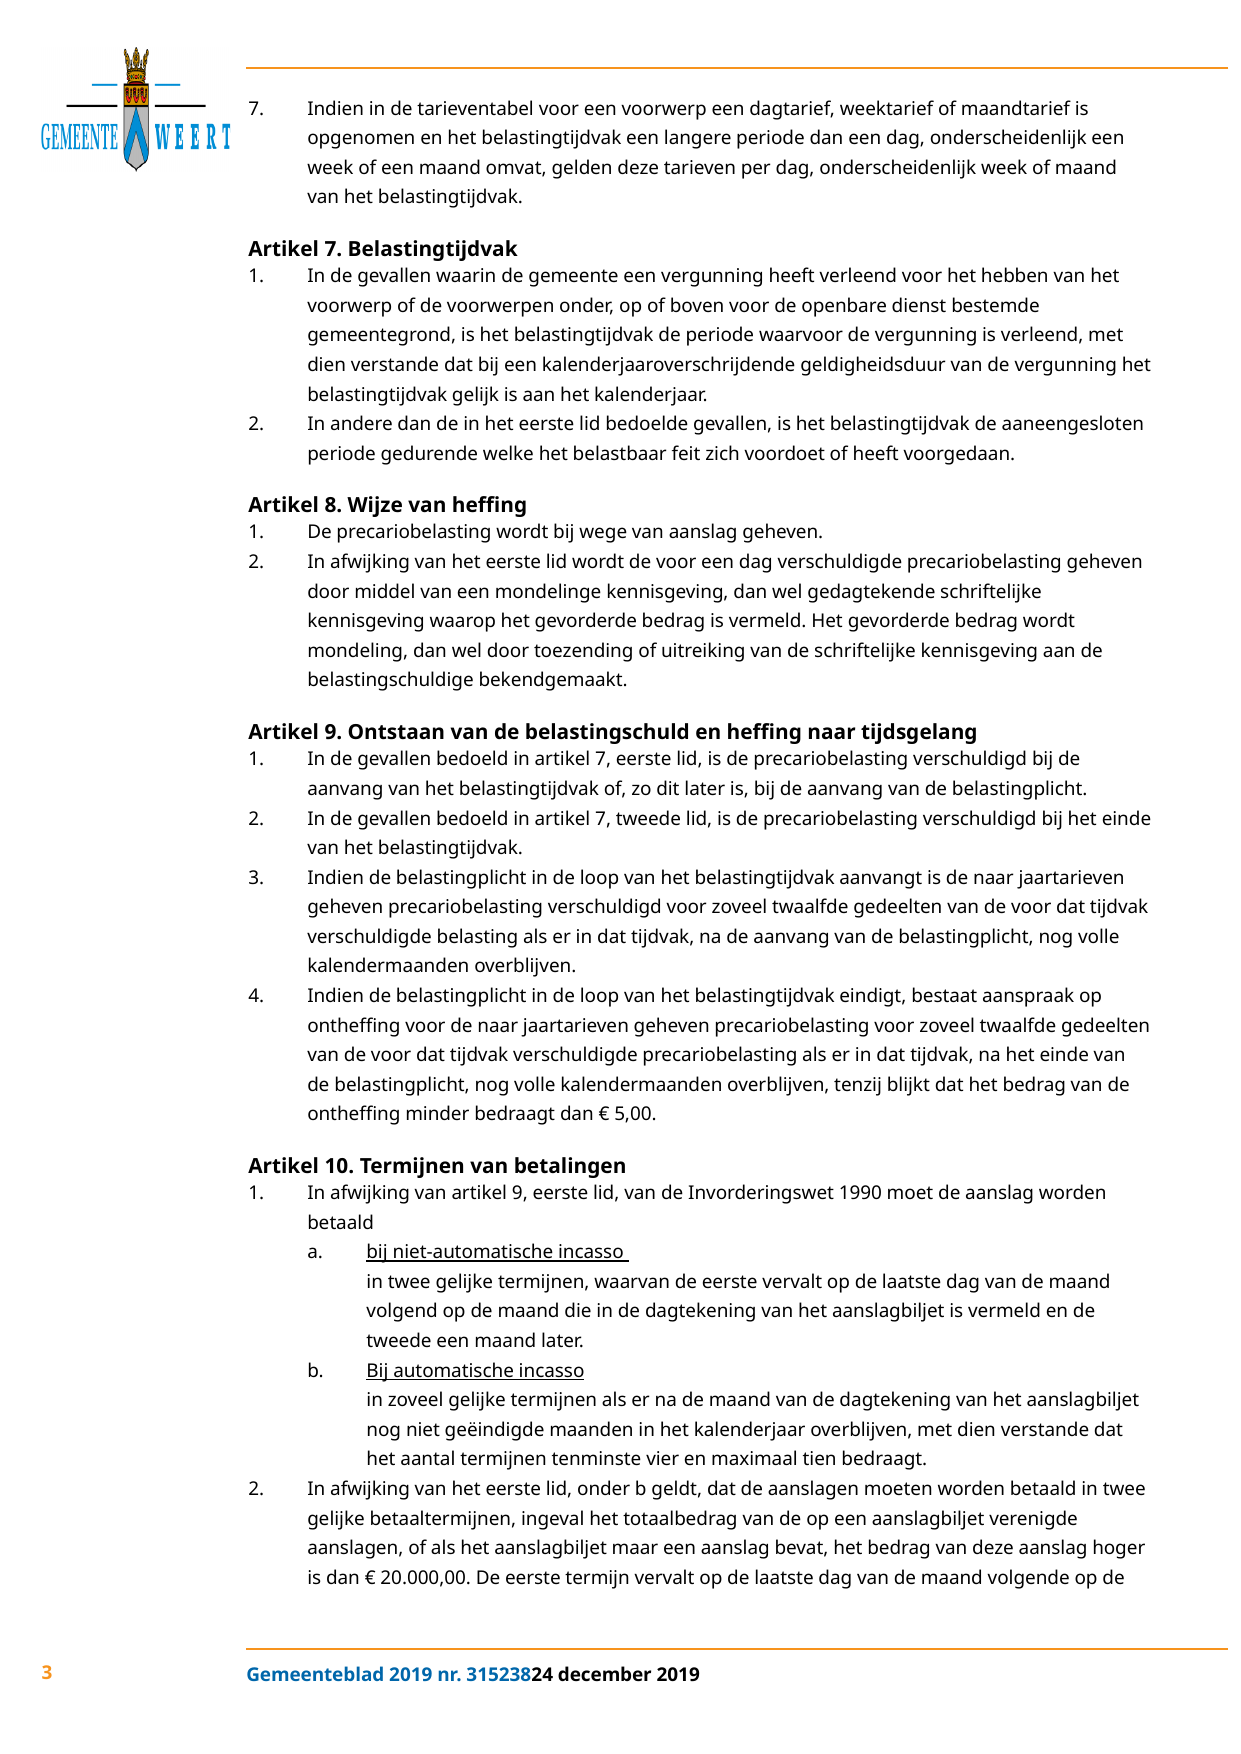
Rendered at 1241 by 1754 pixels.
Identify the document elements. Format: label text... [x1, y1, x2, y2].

list in zoveel gelijke termijnen als er na de maand van de dagtekening van het aanslagbiljet nog niet geëindigde maanden in het kalenderjaar overblijven, met dien verstande dat het aantal termijnen tenminste vier en maximaal tien bedraagt. [307, 1386, 1152, 1471]
list De precariobelasting wordt bij wege van aanslag geheven. [248, 519, 1152, 544]
list Indien de belastingplicht in de loop van het belastingtijdvak eindigt, bestaat aanspraak op ontheffing voor de naar jaartarieven geheven precariobelasting voor zoveel twaalfde gedeelten van de voor dat tijdvak verschuldigde precariobelasting als er in dat tijdvak, na het einde van de belastingplicht, nog volle kalendermaanden overblijven, tenzij blijkt dat het bedrag van de ontheffing minder bedraagt dan € 5,00. [248, 982, 1152, 1126]
list in twee gelijke termijnen, waarvan de eerste vervalt op de laatste dag van de maand volgend op de maand die in de dagtekening van het aanslagbiljet is vermeld en de tweede een maand later. [307, 1268, 1152, 1353]
text Artikel 9. Ontstaan van de belastingschuld en heffing naar tijdsgelang [248, 717, 1152, 746]
list Indien de belastingplicht in de loop van het belastingtijdvak aanvangt is de naar jaartarieven geheven precariobelasting verschuldigd voor zoveel twaalfde gedeelten van de voor dat tijdvak verschuldigde belasting als er in dat tijdvak, na de aanvang van de belastingplicht, nog volle kalendermaanden overblijven. [248, 864, 1152, 978]
picture [41, 47, 231, 172]
list In de gevallen waarin de gemeente een vergunning heeft verleend voor het hebben van het voorwerp of de voorwerpen onder, op of boven voor de openbare dienst bestemde gemeentegrond, is het belastingtijdvak de periode waarvoor de vergunning is verleend, met dien verstande dat bij een kalenderjaaroverschrijdende geldigheidsduur van de vergunning het belastingtijdvak gelijk is aan het kalenderjaar. [248, 262, 1152, 406]
list In afwijking van artikel 9, eerste lid, van de Invorderingswet 1990 moet de aanslag worden betaald [248, 1179, 1152, 1235]
list In de gevallen bedoeld in artikel 7, eerste lid, is de precariobelasting verschuldigd bij de aanvang van het belastingtijdvak of, zo dit later is, bij de aanvang van de belastingplicht. [248, 746, 1152, 801]
list In afwijking van het eerste lid, onder b geldt, dat de aanslagen moeten worden betaald in twee gelijke betaaltermijnen, ingeval het totaalbedrag van de op een aanslagbiljet verenigde aanslagen, of als het aanslagbiljet maar een aanslag bevat, het bedrag van deze aanslag hoger is dan € 20.000,00. De eerste termijn vervalt op de laatste dag van de maand volgende op de [248, 1475, 1152, 1590]
text Artikel 7. Belastingtijdvak [248, 234, 1152, 262]
text Artikel 10. Termijnen van betalingen [248, 1151, 1152, 1179]
list In afwijking van het eerste lid wordt de voor een dag verschuldigde precariobelasting geheven door middel van een mondelinge kennisgeving, dan wel gedagtekende schriftelijke kennisgeving waarop het gevorderde bedrag is vermeld. Het gevorderde bedrag wordt mondeling, dan wel door toezending of uitreiking van de schriftelijke kennisgeving aan de belastingschuldige bekendgemaakt. [248, 548, 1152, 692]
list Bij automatische incasso [307, 1357, 1152, 1383]
text Artikel 8. Wijze van heffing [248, 490, 1152, 519]
list In de gevallen bedoeld in artikel 7, tweede lid, is de precariobelasting verschuldigd bij het einde van het belastingtijdvak. [248, 805, 1152, 860]
list Indien in de tarieventabel voor een voorwerp een dagtarief, weektarief of maandtarief is opgenomen en het belastingtijdvak een langere periode dan een dag, onderscheidenlijk een week of een maand omvat, gelden deze tarieven per dag, onderscheidenlijk week of maand van het belastingtijdvak. [248, 95, 1152, 209]
list bij niet-automatische incasso [307, 1238, 1152, 1264]
list In andere dan de in het eerste lid bedoelde gevallen, is het belastingtijdvak de aaneengesloten periode gedurende welke het belastbaar feit zich voordoet of heeft voorgedaan. [248, 410, 1152, 466]
